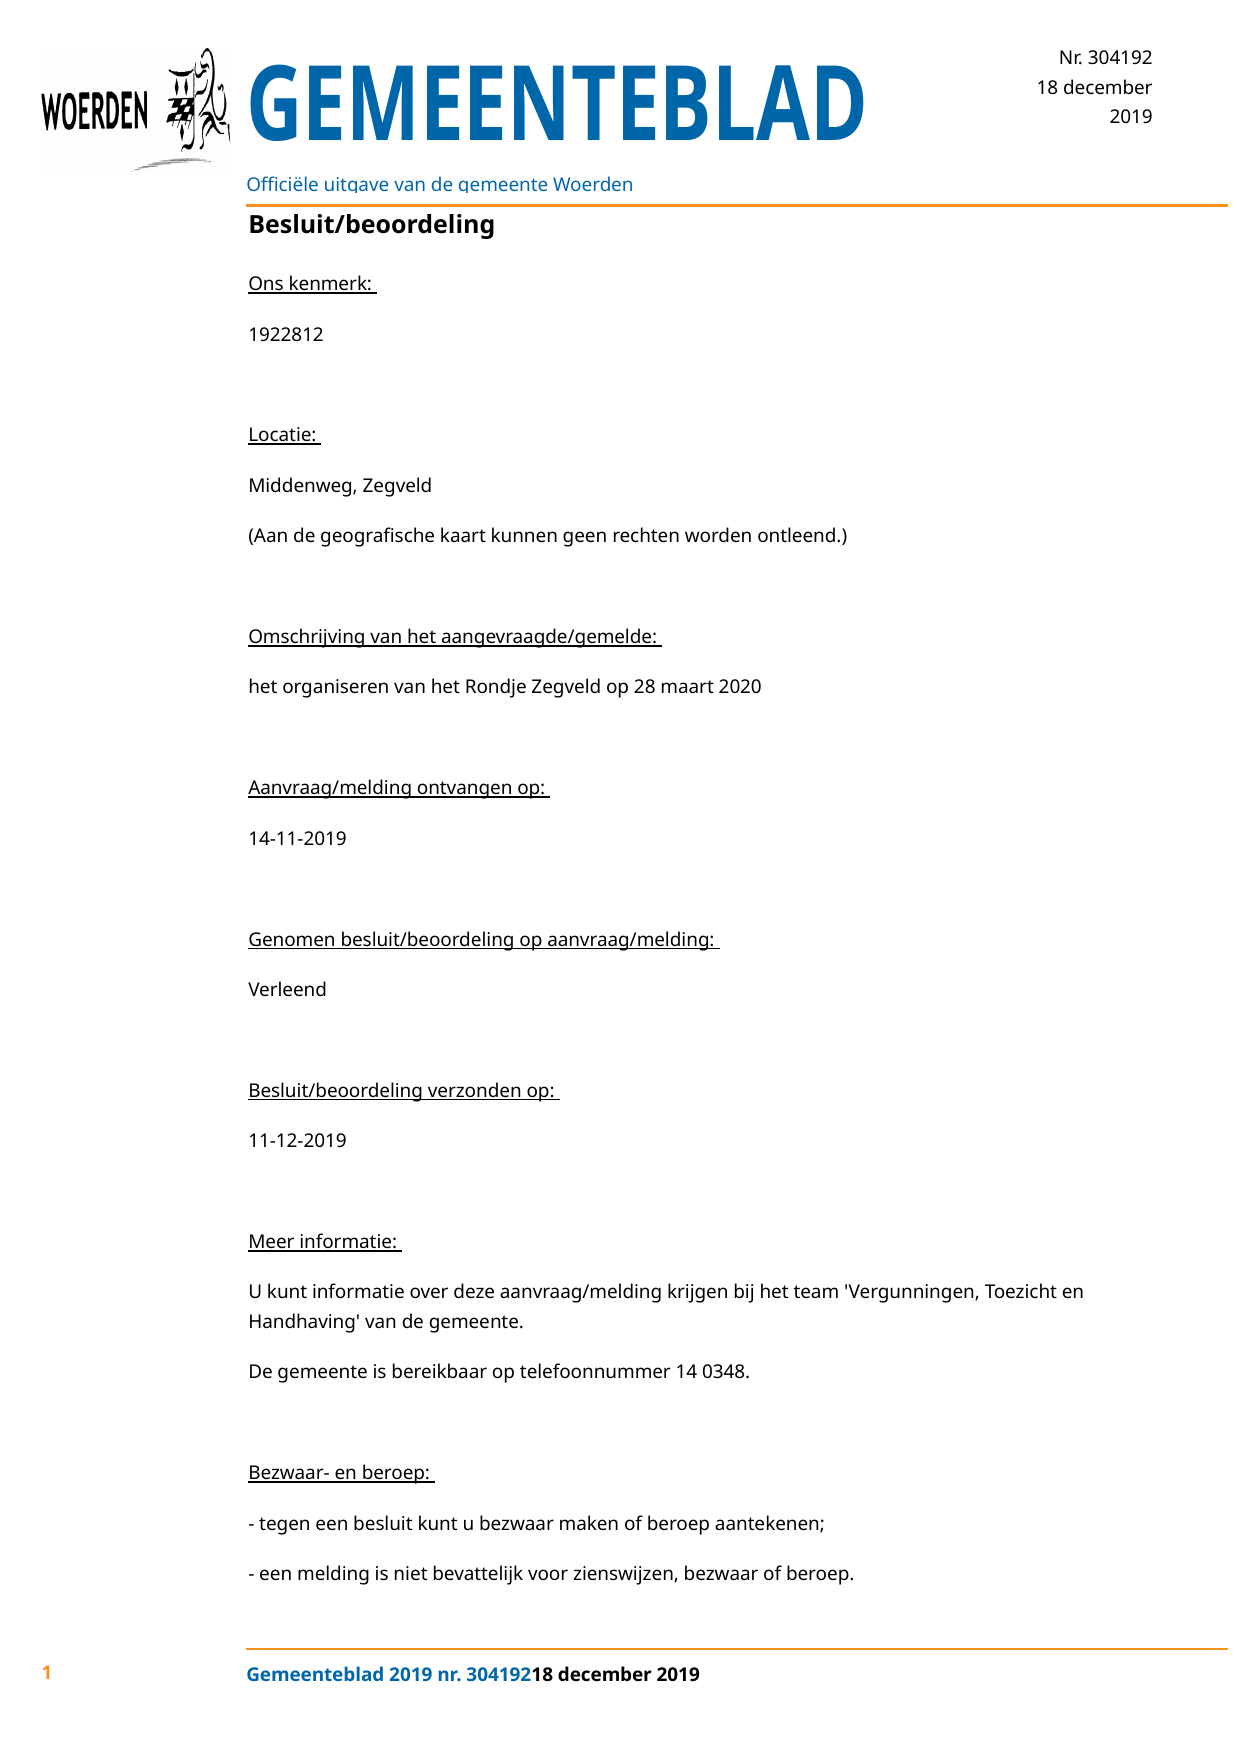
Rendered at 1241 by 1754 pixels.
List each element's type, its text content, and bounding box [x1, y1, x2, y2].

text Genomen besluit/beoordeling op aanvraag/melding: [248, 926, 1152, 951]
text 14-11-2019 [248, 825, 1152, 851]
text Omschrijving van het aangevraagde/gemelde: [248, 623, 1152, 649]
text U kunt informatie over deze aanvraag/melding krijgen bij het team 'Vergunningen, Toezicht en Handhaving' van de gemeente. [248, 1279, 1152, 1334]
text Verleend [248, 976, 1152, 1002]
text Besluit/beoordeling verzonden op: [248, 1077, 1152, 1103]
text het organiseren van het Rondje Zegveld op 28 maart 2020 [248, 674, 1152, 699]
text Aanvraag/melding ontvangen op: [248, 774, 1152, 800]
text - een melding is niet bevattelijk voor zienswijzen, bezwaar of beroep. [248, 1560, 1152, 1586]
text 11-12-2019 [248, 1127, 1152, 1153]
picture [41, 47, 231, 172]
text Locatie: [248, 422, 1152, 447]
text Bezwaar- en beroep: [248, 1459, 1152, 1485]
text De gemeente is bereikbaar op telefoonnummer 14 0348. [248, 1359, 1152, 1384]
text Meer informatie: [248, 1228, 1152, 1254]
text Besluit/beoordeling [248, 207, 1152, 241]
text 1922812 [248, 321, 1152, 346]
text Ons kenmerk: [248, 270, 1152, 296]
text (Aan de geografische kaart kunnen geen rechten worden ontleend.) [248, 522, 1152, 548]
text Middenweg, Zegveld [248, 472, 1152, 498]
text - tegen een besluit kunt u bezwaar maken of beroep aantekenen; [248, 1510, 1152, 1536]
